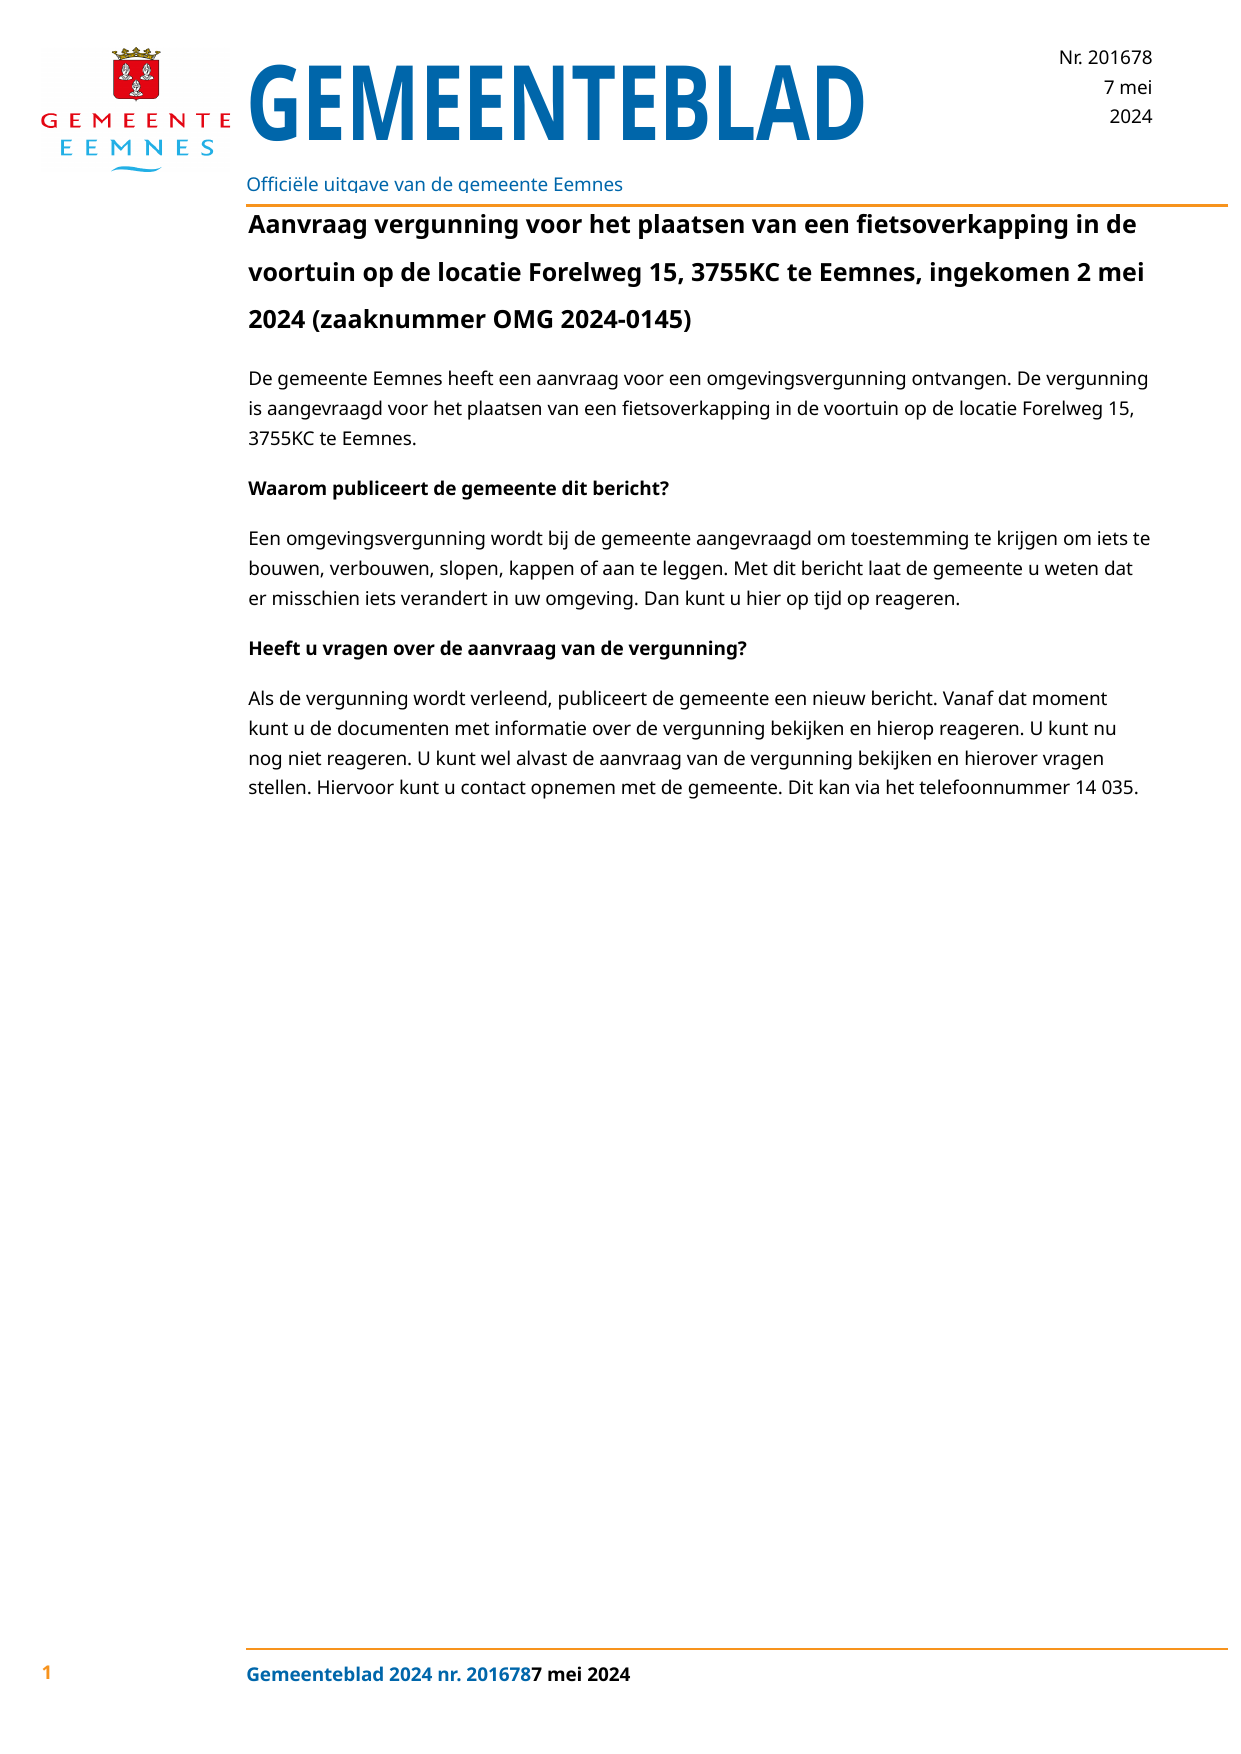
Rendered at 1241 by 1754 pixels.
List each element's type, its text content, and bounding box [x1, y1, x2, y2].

text Heeft u vragen over de aanvraag van de vergunning? [248, 635, 1152, 661]
text Aanvraag vergunning voor het plaatsen van een fietsoverkapping in de voortuin op de locatie Forelweg 15, 3755KC te Eemnes, ingekomen 2 mei 2024 (zaaknummer OMG 2024-0145) [248, 207, 1152, 336]
picture [41, 47, 231, 172]
text De gemeente Eemnes heeft een aanvraag voor een omgevingsvergunning ontvangen. De vergunning is aangevraagd voor het plaatsen van een fietsoverkapping in de voortuin op de locatie Forelweg 15, 3755KC te Eemnes. [248, 366, 1152, 450]
text Een omgevingsvergunning wordt bij de gemeente aangevraagd om toestemming te krijgen om iets te bouwen, verbouwen, slopen, kappen of aan te leggen. Met dit bericht laat de gemeente u weten dat er misschien iets verandert in uw omgeving. Dan kunt u hier op tijd op reageren. [248, 526, 1152, 610]
text Als de vergunning wordt verleend, publiceert de gemeente een nieuw bericht. Vanaf dat moment kunt u de documenten met informatie over de vergunning bekijken en hierop reageren. U kunt nu nog niet reageren. U kunt wel alvast de aanvraag van de vergunning bekijken en hierover vragen stellen. Hiervoor kunt u contact opnemen met de gemeente. Dit kan via het telefoonnummer 14 035. [248, 686, 1152, 800]
text Waarom publiceert de gemeente dit bericht? [248, 475, 1152, 501]
